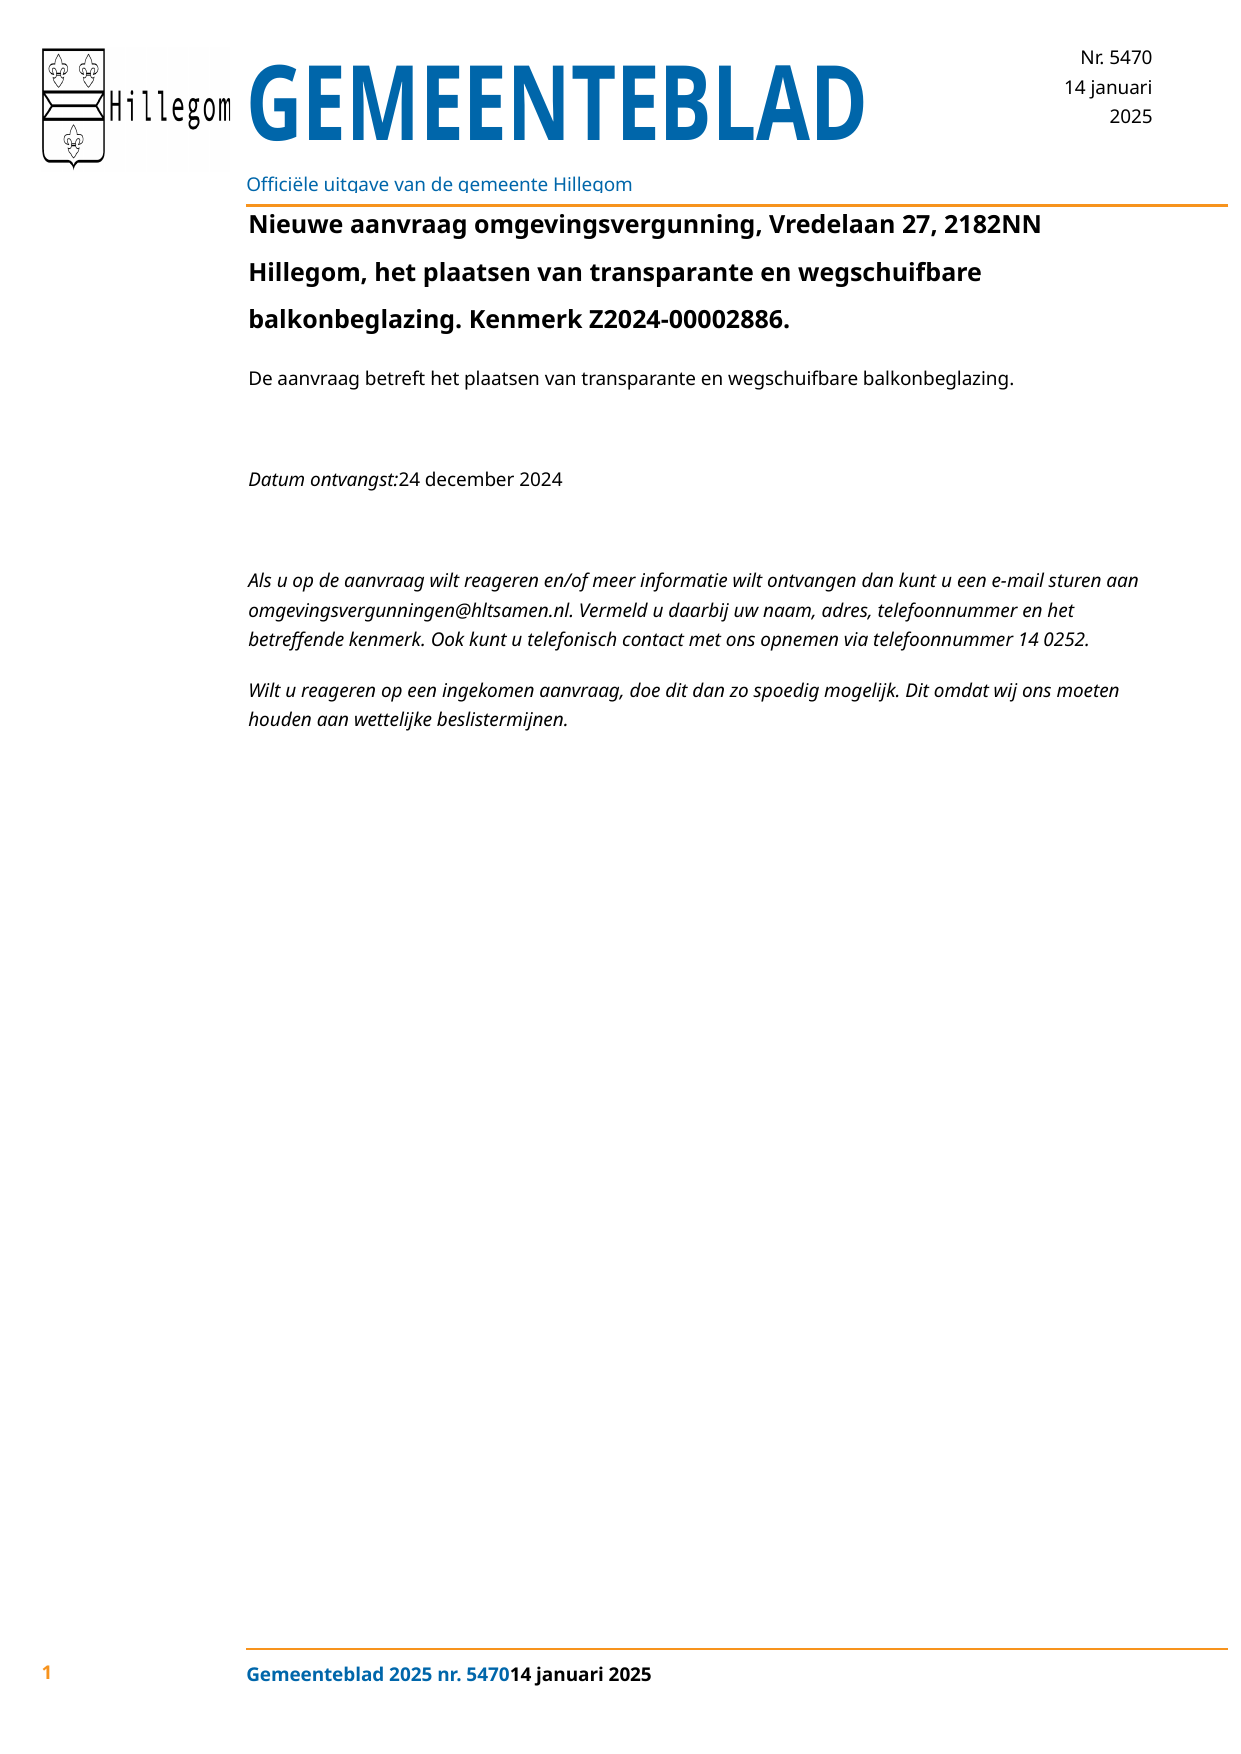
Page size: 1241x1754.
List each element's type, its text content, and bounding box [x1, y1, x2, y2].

text Wilt u reageren op een ingekomen aanvraag, doe dit dan zo spoedig mogelijk. Dit omdat wij ons moeten houden aan wettelijke beslistermijnen. [248, 677, 1152, 732]
text Datum ontvangst:24 december 2024 [248, 466, 1152, 492]
text Als u op de aanvraag wilt reageren en/of meer informatie wilt ontvangen dan kunt u een e-mail sturen aan omgevingsvergunningen@hltsamen.nl. Vermeld u daarbij uw naam, adres, telefoonnummer en het betreffende kenmerk. Ook kunt u telefonisch contact met ons opnemen via telefoonnummer 14 0252. [248, 567, 1152, 652]
text De aanvraag betreft het plaatsen van transparante en wegschuifbare balkonbeglazing. [248, 366, 1152, 391]
picture [41, 47, 231, 172]
text Nieuwe aanvraag omgevingsvergunning, Vredelaan 27, 2182NN Hillegom, het plaatsen van transparante en wegschuifbare balkonbeglazing. Kenmerk Z2024-00002886. [248, 207, 1152, 336]
